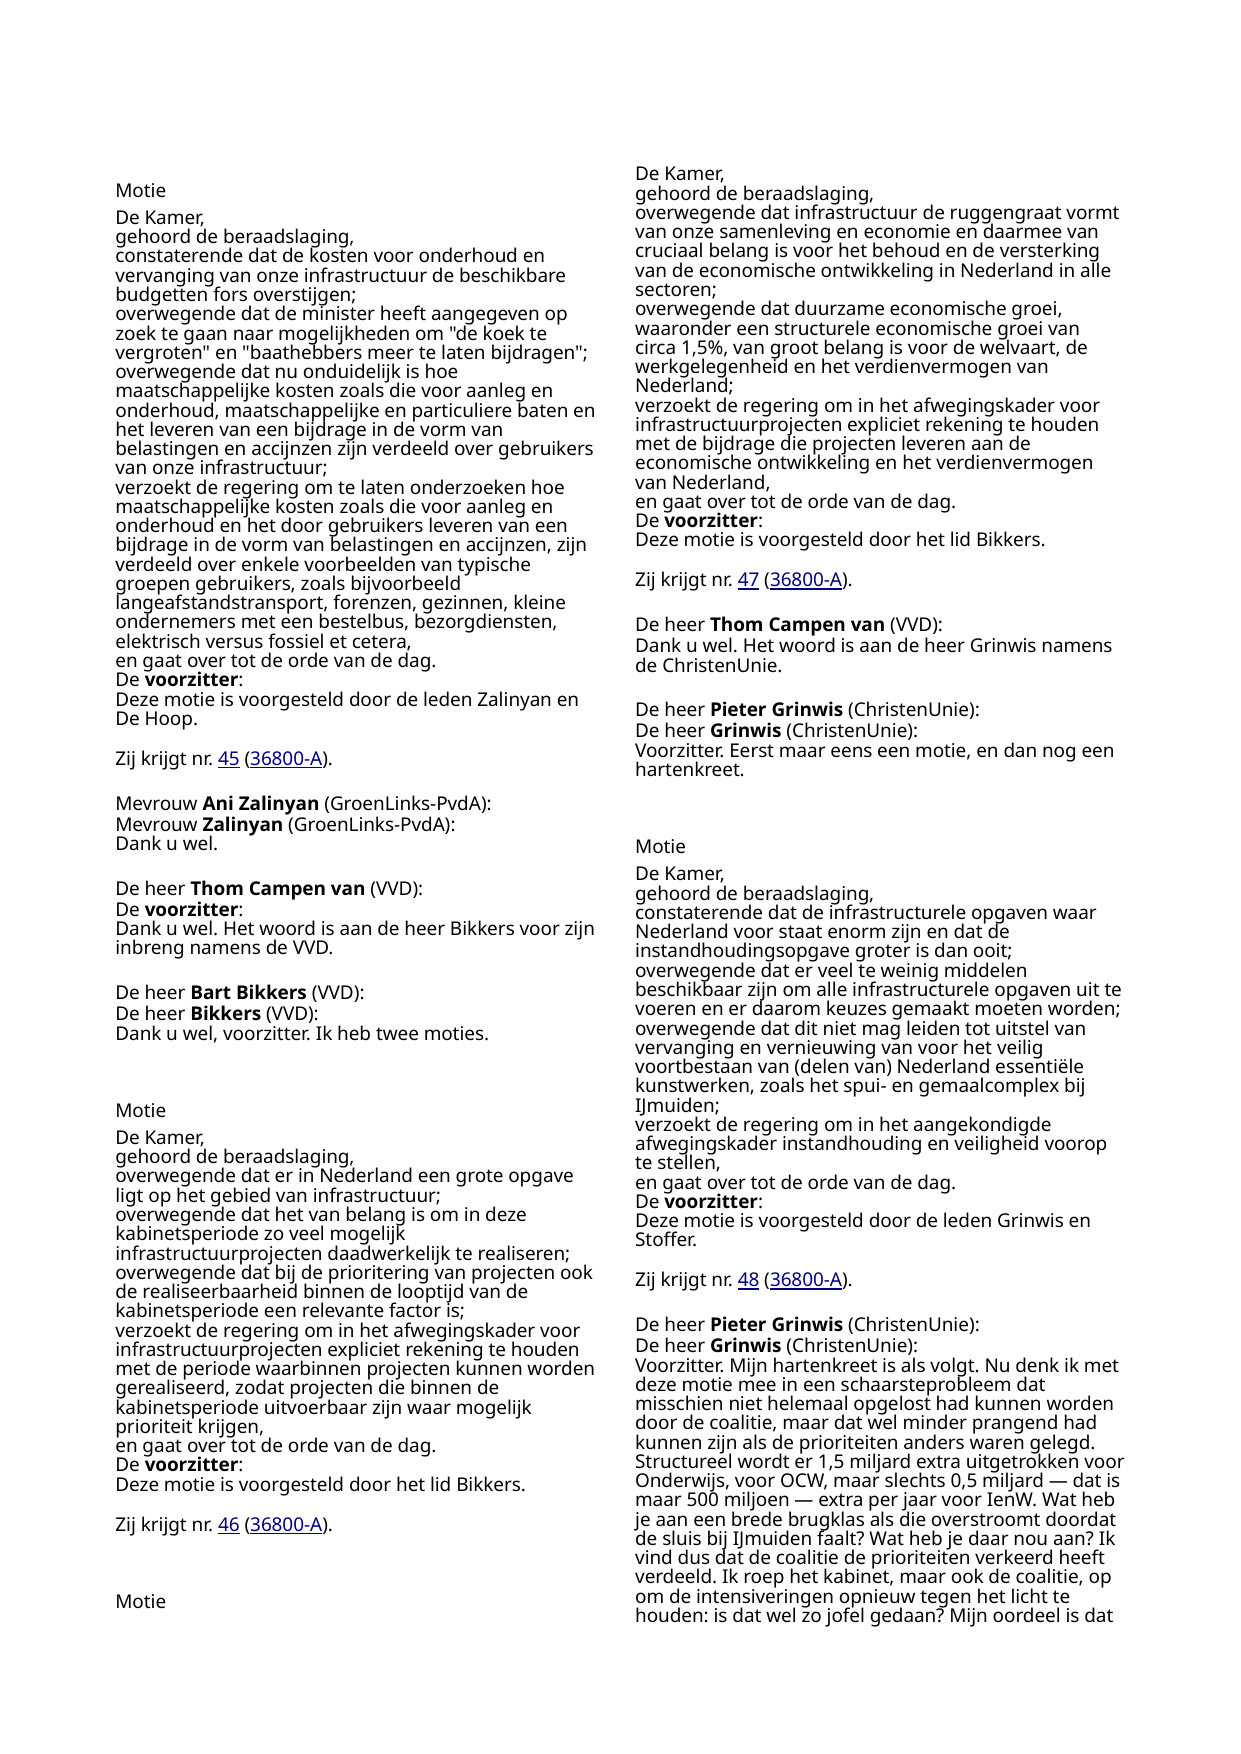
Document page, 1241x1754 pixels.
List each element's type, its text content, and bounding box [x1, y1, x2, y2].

text Dank u wel. Het woord is aan de heer Bikkers voor zijn inbreng namens de VVD. [115, 920, 605, 959]
text Dank u wel. Het woord is aan de heer Grinwis namens de ChristenUnie. [635, 637, 1125, 676]
text overwegende dat dit niet mag leiden tot uitstel van vervanging en vernieuwing van voor het veilig voortbestaan van (delen van) Nederland essentiële kunstwerken, zoals het spui- en gemaalcomplex bij IJmuiden; [635, 1019, 1125, 1116]
text overwegende dat duurzame economische groei, waaronder een structurele economische groei van circa 1,5%, van groot belang is voor de welvaart, de werkgelegenheid en het verdienvermogen van Nederland; [635, 300, 1125, 397]
text overwegende dat het van belang is om in deze kabinetsperiode zo veel mogelijk infrastructuurprojecten daadwerkelijk te realiseren; [115, 1206, 605, 1264]
text De Kamer, [635, 865, 1125, 884]
text De Kamer, [115, 209, 605, 228]
text Dank u wel, voorzitter. Ik heb twee moties. [115, 1024, 605, 1044]
text De voorzitter: [115, 901, 605, 920]
text De heer Grinwis (ChristenUnie): [635, 722, 1125, 742]
text De heer Bart Bikkers (VVD): [115, 979, 605, 1005]
text Motie [635, 834, 1125, 859]
text Voorzitter. Mijn hartenkreet is als volgt. Nu denk ik met deze motie mee in een schaarsteprobleem dat misschien niet helemaal opgelost had kunnen worden door de coalitie, maar dat wel minder prangend had kunnen zijn als de prioriteiten anders waren gelegd. Structureel wordt er 1,5 miljard extra uitgetrokken voor Onderwijs, voor OCW, maar slechts 0,5 miljard — dat is maar 500 miljoen — extra per jaar voor IenW. Wat heb je aan een brede brugklas als die overstroomt doordat de sluis bij IJmuiden faalt? Wat heb je daar nou aan? Ik vind dus dat de coalitie de prioriteiten verkeerd heeft verdeeld. Ik roep het kabinet, maar ook de coalitie, op om de intensiveringen opnieuw tegen het licht te houden: is dat wel zo jofel gedaan? Mijn oordeel is dat [635, 1357, 1125, 1626]
text en gaat over tot de orde van de dag. [635, 1174, 1125, 1193]
text en gaat over tot de orde van de dag. [115, 1437, 605, 1456]
text verzoekt de regering om in het afwegingskader voor infrastructuurprojecten expliciet rekening te houden met de periode waarbinnen projecten kunnen worden gerealiseerd, zodat projecten die binnen de kabinetsperiode uitvoerbaar zijn waar mogelijk prioriteit krijgen, [115, 1322, 605, 1437]
text Mevrouw Ani Zalinyan (GroenLinks-PvdA): [115, 790, 605, 816]
text De voorzitter: [115, 1456, 605, 1476]
text gehoord de beraadslaging, [635, 884, 1125, 904]
text Deze motie is voorgesteld door de leden Grinwis en Stoffer. [635, 1212, 1125, 1251]
text Deze motie is voorgesteld door de leden Zalinyan en De Hoop. [115, 691, 605, 729]
text Motie [115, 1097, 605, 1123]
text De voorzitter: [115, 671, 605, 691]
text constaterende dat de kosten voor onderhoud en vervanging van onze infrastructuur de beschikbare budgetten fors overstijgen; [115, 247, 605, 305]
text De voorzitter: [635, 512, 1125, 531]
text overwegende dat infrastructuur de ruggengraat vormt van onze samenleving en economie en daarmee van cruciaal belang is voor het behoud en de versterking van de economische ontwikkeling in Nederland in alle sectoren; [635, 204, 1125, 300]
text verzoekt de regering om te laten onderzoeken hoe maatschappelijke kosten zoals die voor aanleg en onderhoud en het door gebruikers leveren van een bijdrage in de vorm van belastingen en accijnzen, zijn verdeeld over enkele voorbeelden van typische groepen gebruikers, zoals bijvoorbeeld langeafstandstransport, forenzen, gezinnen, kleine ondernemers met een bestelbus, bezorgdiensten, elektrisch versus fossiel et cetera, [115, 479, 605, 652]
text De heer Pieter Grinwis (ChristenUnie): [635, 697, 1125, 722]
text De voorzitter: [635, 1193, 1125, 1212]
text constaterende dat de infrastructurele opgaven waar Nederland voor staat enorm zijn en dat de instandhoudingsopgave groter is dan ooit; [635, 904, 1125, 962]
text Deze motie is voorgesteld door het lid Bikkers. [115, 1476, 605, 1495]
text De heer Thom Campen van (VVD): [115, 875, 605, 901]
text De Kamer, [635, 165, 1125, 184]
text gehoord de beraadslaging, [115, 228, 605, 247]
text Motie [115, 1588, 605, 1614]
text Motie [115, 177, 605, 203]
text De Kamer, [115, 1129, 605, 1148]
text Deze motie is voorgesteld door het lid Bikkers. [635, 531, 1125, 551]
text overwegende dat er veel te weinig middelen beschikbaar zijn om alle infrastructurele opgaven uit te voeren en er daarom keuzes gemaakt moeten worden; [635, 962, 1125, 1019]
text Voorzitter. Eerst maar eens een motie, en dan nog een hartenkreet. [635, 742, 1125, 780]
text Zij krijgt nr. 47 (36800-A). [635, 571, 1125, 591]
text Zij krijgt nr. 48 (36800-A). [635, 1271, 1125, 1291]
text gehoord de beraadslaging, [635, 184, 1125, 204]
text De heer Bikkers (VVD): [115, 1005, 605, 1024]
text De heer Grinwis (ChristenUnie): [635, 1337, 1125, 1357]
text Zij krijgt nr. 45 (36800-A). [115, 750, 605, 769]
text Zij krijgt nr. 46 (36800-A). [115, 1516, 605, 1535]
text De heer Pieter Grinwis (ChristenUnie): [635, 1312, 1125, 1337]
text overwegende dat de minister heeft aangegeven op zoek te gaan naar mogelijkheden om "de koek te vergroten" en "baathebbers meer te laten bijdragen"; [115, 305, 605, 363]
text overwegende dat bij de prioritering van projecten ook de realiseerbaarheid binnen de looptijd van de kabinetsperiode een relevante factor is; [115, 1264, 605, 1322]
text en gaat over tot de orde van de dag. [115, 652, 605, 671]
text overwegende dat er in Nederland een grote opgave ligt op het gebied van infrastructuur; [115, 1167, 605, 1206]
text verzoekt de regering om in het aangekondigde afwegingskader instandhouding en veiligheid voorop te stellen, [635, 1116, 1125, 1174]
text overwegende dat nu onduidelijk is hoe maatschappelijke kosten zoals die voor aanleg en onderhoud, maatschappelijke en particuliere baten en het leveren van een bijdrage in de vorm van belastingen en accijnzen zijn verdeeld over gebruikers van onze infrastructuur; [115, 363, 605, 479]
text gehoord de beraadslaging, [115, 1148, 605, 1167]
text Dank u wel. [115, 835, 605, 854]
text en gaat over tot de orde van de dag. [635, 493, 1125, 512]
text De heer Thom Campen van (VVD): [635, 612, 1125, 637]
text Mevrouw Zalinyan (GroenLinks-PvdA): [115, 816, 605, 835]
text verzoekt de regering om in het afwegingskader voor infrastructuurprojecten expliciet rekening te houden met de bijdrage die projecten leveren aan de economische ontwikkeling en het verdienvermogen van Nederland, [635, 397, 1125, 493]
